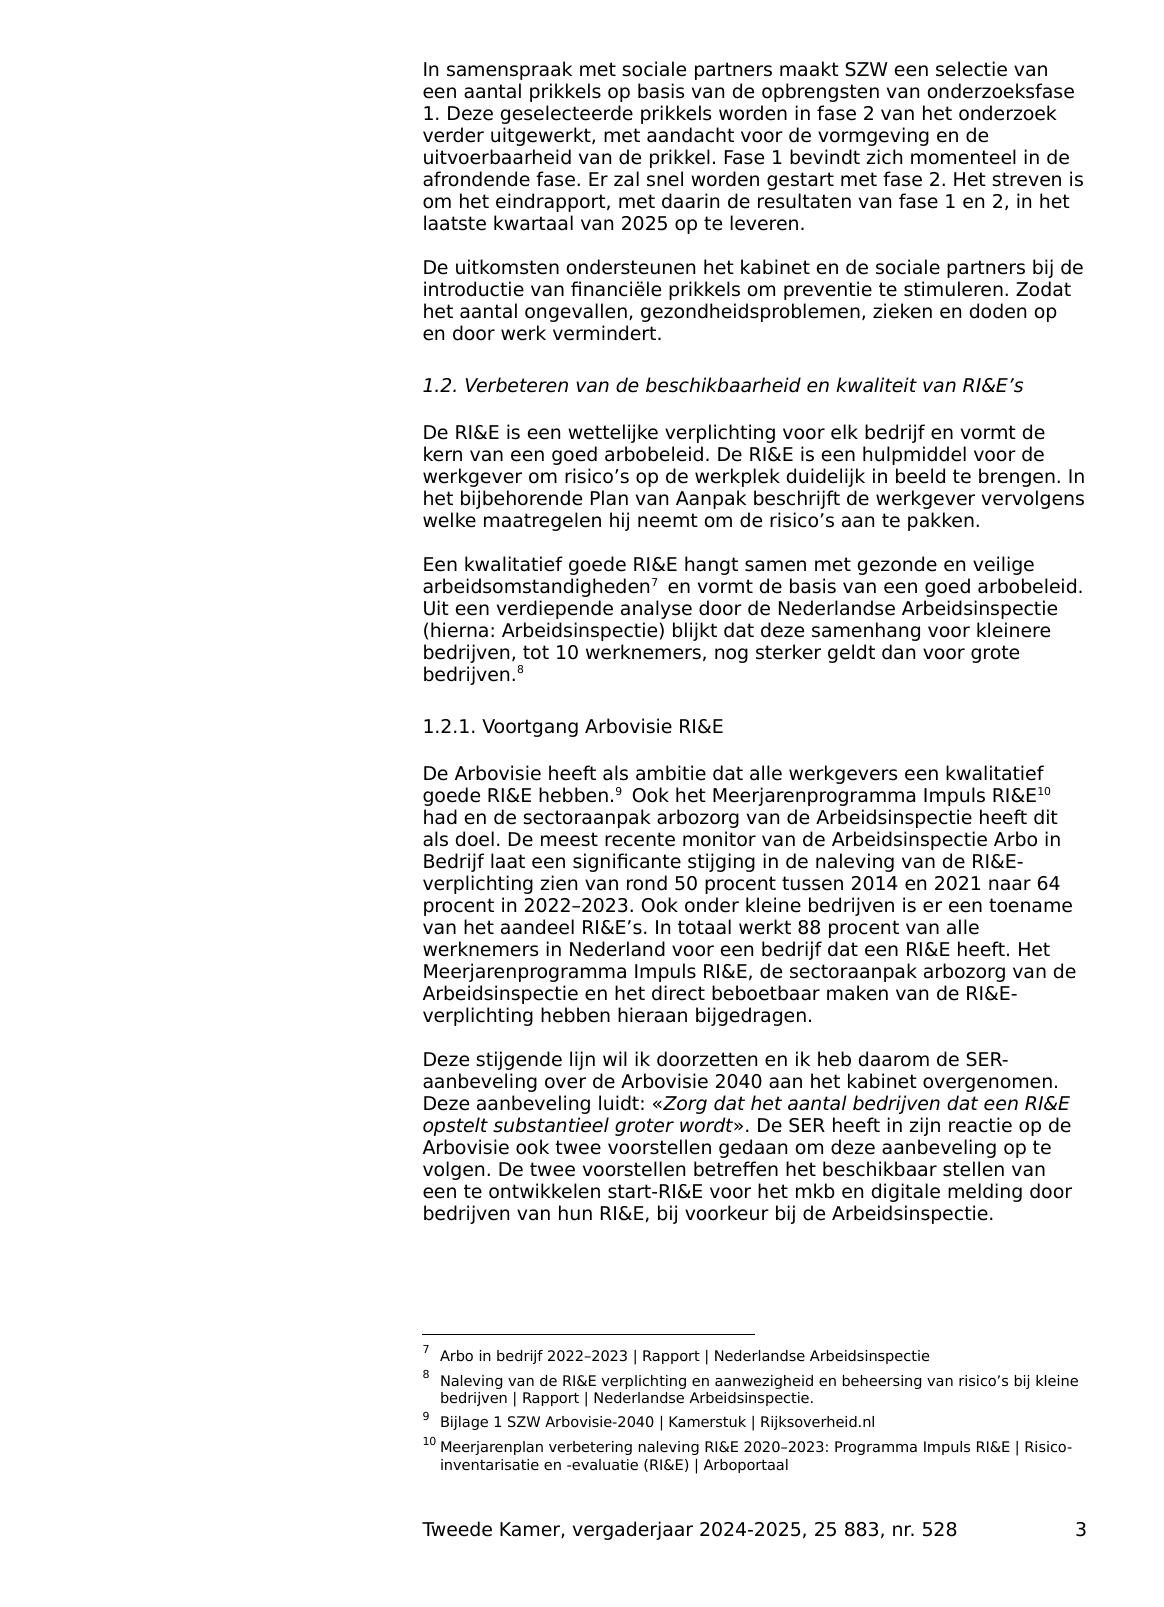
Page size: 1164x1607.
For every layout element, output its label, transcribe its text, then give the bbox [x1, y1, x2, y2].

subtitle 1.2.1. Voortgang Arbovisie RI&E [422, 716, 1087, 738]
text Bijlage 1 SZW Arbovisie-2040 | Kamerstuk | Rijksoverheid.nl [422, 1410, 1087, 1432]
text De RI&E is een wettelijke verplichting voor elk bedrijf en vormt de kern van een goed arbobeleid. De RI&E is een hulpmiddel voor de werkgever om risico’s op de werkplek duidelijk in beeld te brengen. In het bijbehorende Plan van Aanpak beschrijft de werkgever vervolgens welke maatregelen hij neemt om de risico’s aan te pakken. [422, 422, 1087, 532]
text De Arbovisie heeft als ambitie dat alle werkgevers een kwalitatief goede RI&E hebben. Ook het Meerjarenprogramma Impuls RI&E had en de sectoraanpak arbozorg van de Arbeidsinspectie heeft dit als doel. De meest recente monitor van de Arbeidsinspectie Arbo in Bedrijf laat een significante stijging in de naleving van de RI&E-verplichting zien van rond 50 procent tussen 2014 en 2021 naar 64 procent in 2022–2023. Ook onder kleine bedrijven is er een toename van het aandeel RI&E’s. In totaal werkt 88 procent van alle werknemers in Nederland voor een bedrijf dat een RI&E heeft. Het Meerjarenprogramma Impuls RI&E, de sectoraanpak arbozorg van de Arbeidsinspectie en het direct beboetbaar maken van de RI&E-verplichting hebben hieraan bijgedragen. [422, 763, 1087, 1027]
text De uitkomsten ondersteunen het kabinet en de sociale partners bij de introductie van financiële prikkels om preventie te stimuleren. Zodat het aantal ongevallen, gezondheidsproblemen, zieken en doden op en door werk vermindert. [422, 257, 1087, 345]
text In samenspraak met sociale partners maakt SZW een selectie van een aantal prikkels op basis van de opbrengsten van onderzoeksfase 1. Deze geselecteerde prikkels worden in fase 2 van het onderzoek verder uitgewerkt, met aandacht voor de vormgeving en de uitvoerbaarheid van de prikkel. Fase 1 bevindt zich momenteel in de afrondende fase. Er zal snel worden gestart met fase 2. Het streven is om het eindrapport, met daarin de resultaten van fase 1 en 2, in het laatste kwartaal van 2025 op te leveren. [422, 59, 1087, 235]
text Een kwalitatief goede RI&E hangt samen met gezonde en veilige arbeidsomstandigheden en vormt de basis van een goed arbobeleid. Uit een verdiepende analyse door de Nederlandse Arbeidsinspectie (hierna: Arbeidsinspectie) blijkt dat deze samenhang voor kleinere bedrijven, tot 10 werknemers, nog sterker geldt dan voor grote bedrijven. [422, 554, 1087, 686]
text Deze stijgende lijn wil ik doorzetten en ik heb daarom de SER-aanbeveling over de Arbovisie 2040 aan het kabinet overgenomen. Deze aanbeveling luidt: «Zorg dat het aantal bedrijven dat een RI&E opstelt substantieel groter wordt». De SER heeft in zijn reactie op de Arbovisie ook twee voorstellen gedaan om deze aanbeveling op te volgen. De twee voorstellen betreffen het beschikbaar stellen van een te ontwikkelen start-RI&E voor het mkb en digitale melding door bedrijven van hun RI&E, bij voorkeur bij de Arbeidsinspectie. [422, 1049, 1087, 1225]
text Arbo in bedrijf 2022–2023 | Rapport | Nederlandse Arbeidsinspectie [422, 1343, 1087, 1366]
subtitle 1.2. Verbeteren van de beschikbaarheid en kwaliteit van RI&E’s [422, 375, 1087, 397]
text Meerjarenplan verbetering naleving RI&E 2020–2023: Programma Impuls RI&E | Risico-inventarisatie en -evaluatie (RI&E) | Arboportaal [422, 1435, 1087, 1474]
text Naleving van de RI&E verplichting en aanwezigheid en beheersing van risico’s bij kleine bedrijven | Rapport | Nederlandse Arbeidsinspectie. [422, 1368, 1087, 1407]
